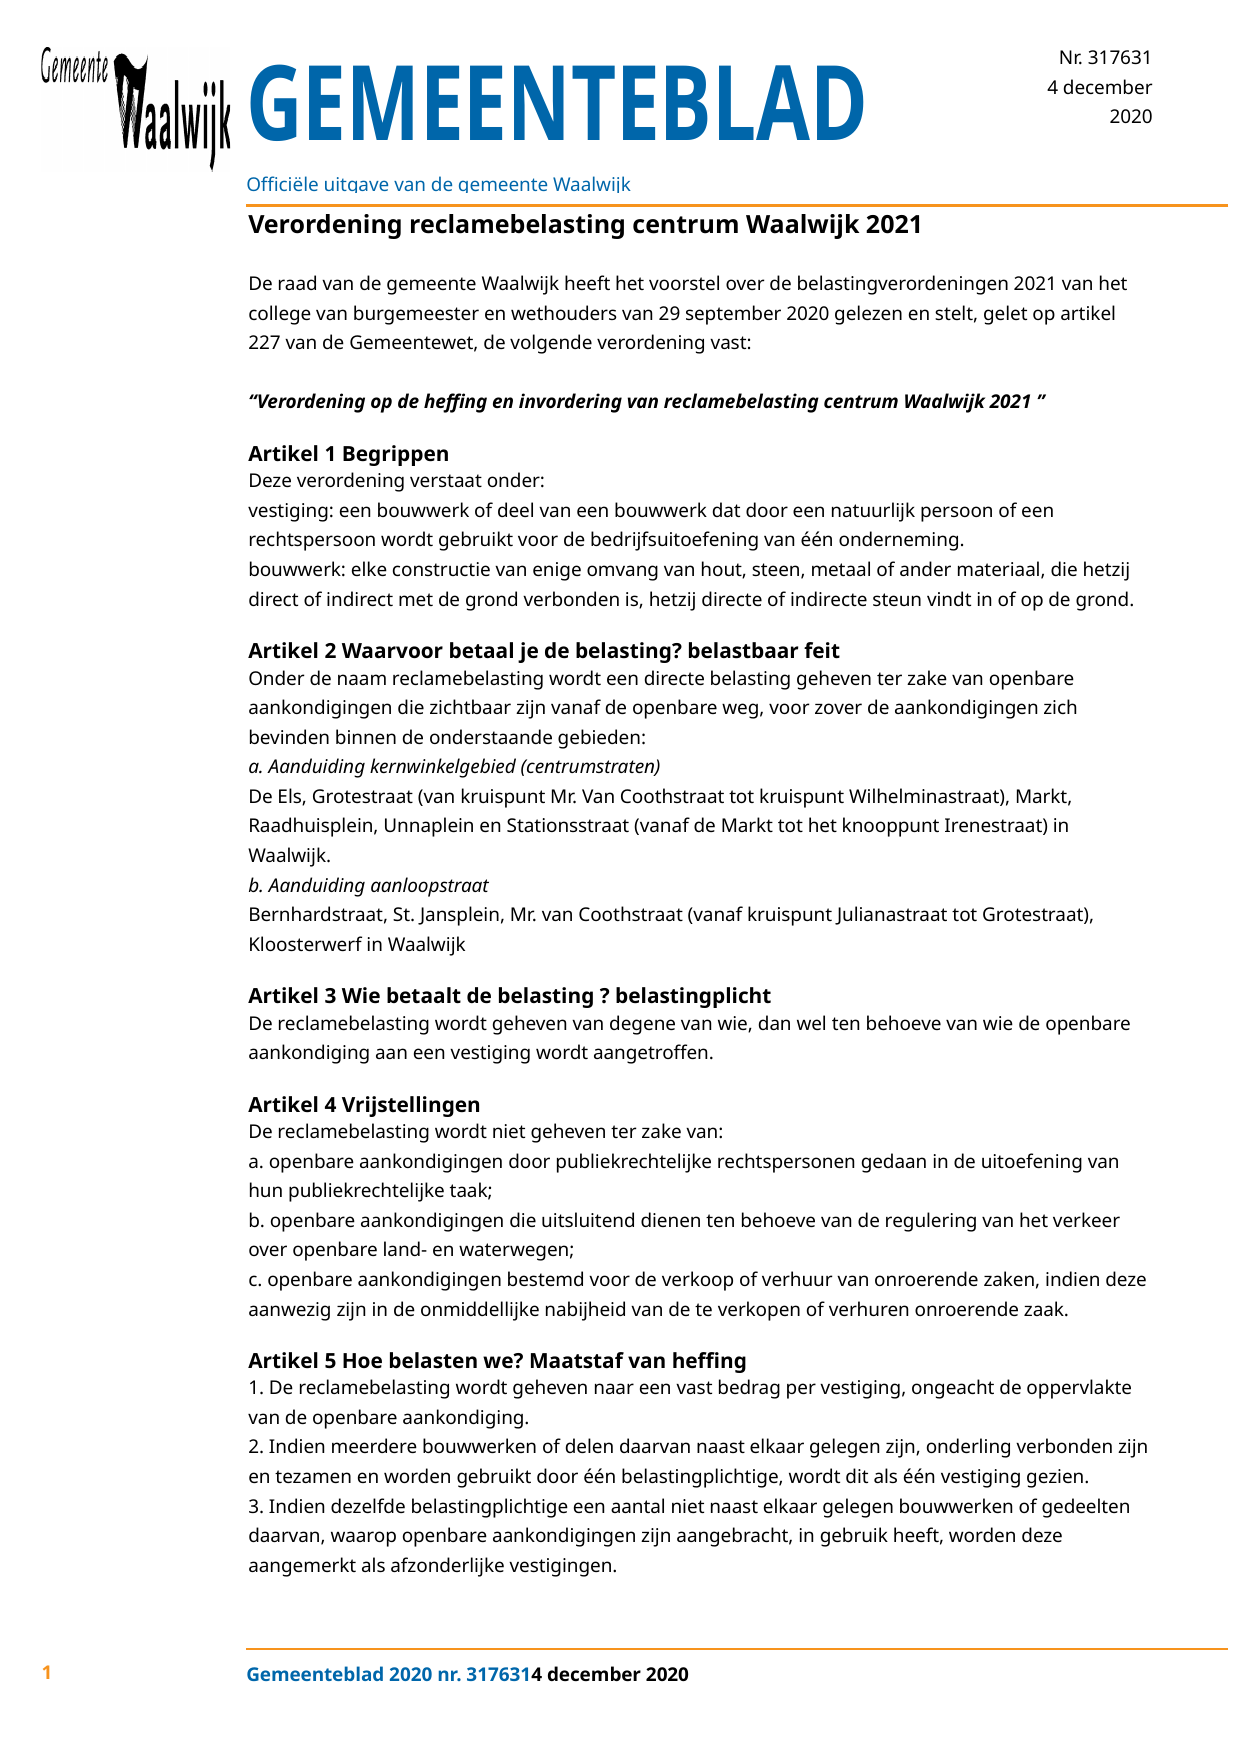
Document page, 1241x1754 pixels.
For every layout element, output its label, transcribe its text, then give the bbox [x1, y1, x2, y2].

text bouwwerk: elke constructie van enige omvang van hout, steen, metaal of ander materiaal, die hetzij direct of indirect met de grond verbonden is, hetzij directe of indirecte steun vindt in of op de grond. [248, 556, 1152, 612]
text Artikel 3 Wie betaalt de belasting ? belastingplicht [248, 981, 1152, 1010]
picture [41, 47, 231, 172]
text De reclamebelasting wordt geheven van degene van wie, dan wel ten behoeve van wie de openbare aankondiging aan een vestiging wordt aangetroffen. [248, 1010, 1152, 1065]
text “Verordening op de heffing en invordering van reclamebelasting centrum Waalwijk 2021 ” [248, 389, 1152, 414]
text vestiging: een bouwwerk of deel van een bouwwerk dat door een natuurlijk persoon of een rechtspersoon wordt gebruikt voor de bedrijfsuitoefening van één onderneming. [248, 497, 1152, 552]
text 1. De reclamebelasting wordt geheven naar een vast bedrag per vestiging, ongeacht de oppervlakte van de openbare aankondiging. [248, 1374, 1152, 1430]
text Artikel 1 Begrippen [248, 439, 1152, 467]
text De reclamebelasting wordt niet geheven ter zake van: [248, 1118, 1152, 1144]
text Artikel 5 Hoe belasten we? Maatstaf van heffing [248, 1346, 1152, 1374]
text Artikel 2 Waarvoor betaal je de belasting? belastbaar feit [248, 636, 1152, 665]
text b. Aanduiding aanloopstraat [248, 872, 1152, 897]
text Deze verordening verstaat onder: [248, 467, 1152, 493]
text 3. Indien dezelfde belastingplichtige een aantal niet naast elkaar gelegen bouwwerken of gedeelten daarvan, waarop openbare aankondigingen zijn aangebracht, in gebruik heeft, worden deze aangemerkt als afzonderlijke vestigingen. [248, 1493, 1152, 1578]
text De Els, Grotestraat (van kruispunt Mr. Van Coothstraat tot kruispunt Wilhelminastraat), Markt, Raadhuisplein, Unnaplein en Stationsstraat (vanaf de Markt tot het knooppunt Irenestraat) in Waalwijk. [248, 783, 1152, 868]
text Artikel 4 Vrijstellingen [248, 1090, 1152, 1118]
text a. openbare aankondigingen door publiekrechtelijke rechtspersonen gedaan in de uitoefening van hun publiekrechtelijke taak; [248, 1148, 1152, 1203]
text c. openbare aankondigingen bestemd voor de verkoop of verhuur van onroerende zaken, indien deze aanwezig zijn in de onmiddellijke nabijheid van de te verkopen of verhuren onroerende zaak. [248, 1266, 1152, 1321]
text Bernhardstraat, St. Jansplein, Mr. van Coothstraat (vanaf kruispunt Julianastraat tot Grotestraat), Kloosterwerf in Waalwijk [248, 901, 1152, 957]
text Onder de naam reclamebelasting wordt een directe belasting geheven ter zake van openbare aankondigingen die zichtbaar zijn vanaf de openbare weg, voor zover de aankondigingen zich bevinden binnen de onderstaande gebieden: [248, 665, 1152, 749]
text b. openbare aankondigingen die uitsluitend dienen ten behoeve van de regulering van het verkeer over openbare land- en waterwegen; [248, 1207, 1152, 1262]
text 2. Indien meerdere bouwwerken of delen daarvan naast elkaar gelegen zijn, onderling verbonden zijn en tezamen en worden gebruikt door één belastingplichtige, wordt dit als één vestiging gezien. [248, 1434, 1152, 1489]
text Verordening reclamebelasting centrum Waalwijk 2021 [248, 207, 1152, 241]
text De raad van de gemeente Waalwijk heeft het voorstel over de belastingverordeningen 2021 van het college van burgemeester en wethouders van 29 september 2020 gelezen en stelt, gelet op artikel 227 van de Gemeentewet, de volgende verordening vast: [248, 270, 1152, 355]
text a. Aanduiding kernwinkelgebied (centrumstraten) [248, 753, 1152, 779]
